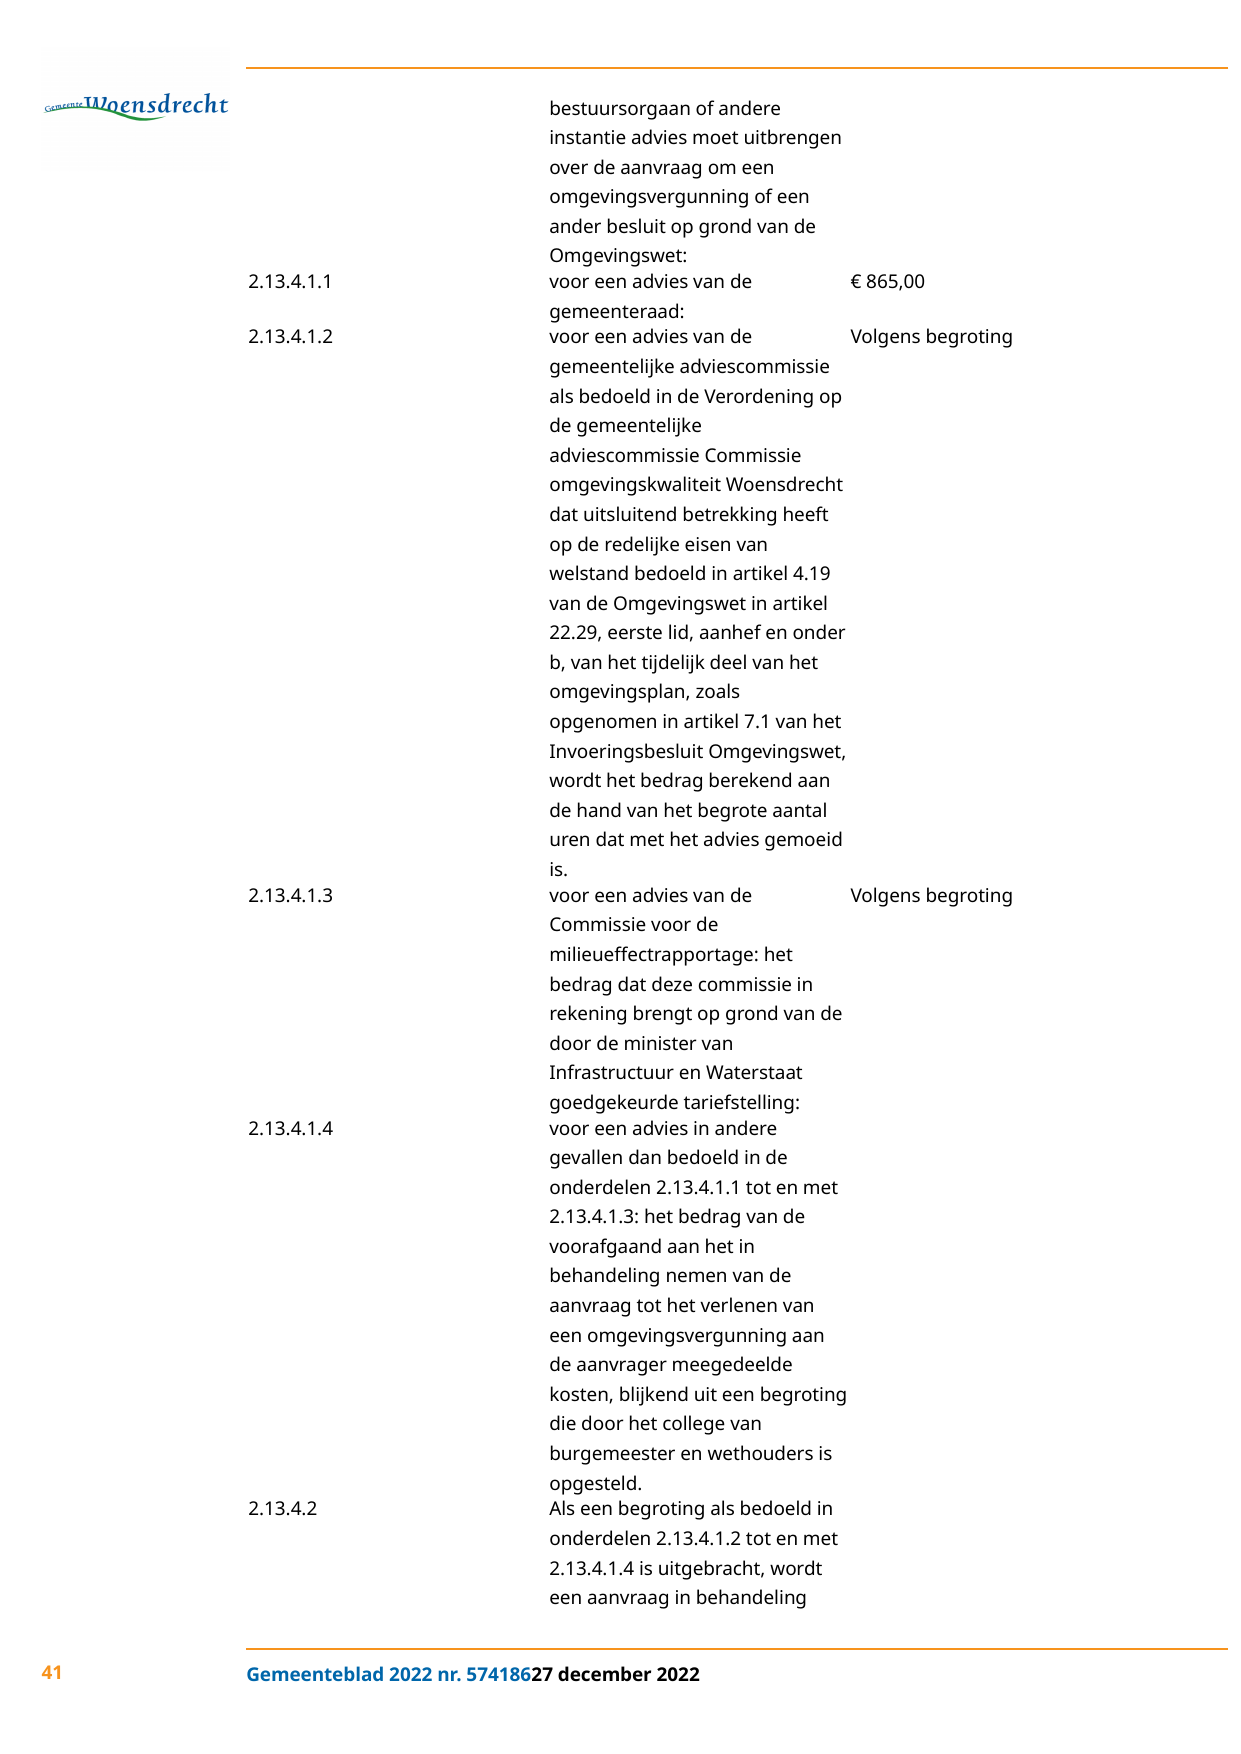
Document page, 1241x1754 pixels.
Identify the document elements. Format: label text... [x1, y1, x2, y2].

table_cell voor een advies van de gemeentelijke adviescommissie als bedoeld in de Verordening op de gemeentelijke adviescommissie Commissie omgevingskwaliteit Woensdrecht dat uitsluitend betrekking heeft op de redelijke eisen van welstand bedoeld in artikel 4.19 van de Omgevingswet in artikel 22.29, eerste lid, aanhef en onder b, van het tijdelijk deel van het omgevingsplan, zoals opgenomen in artikel 7.1 van het Invoeringsbesluit Omgevingswet, wordt het bedrag berekend aan de hand van het begrote aantal uren dat met het advies gemoeid is. [549, 324, 850, 882]
table_cell 2.13.4.2 [248, 1496, 549, 1610]
table_cell voor een advies in andere gevallen dan bedoeld in de onderdelen 2.13.4.1.1 tot en met 2.13.4.1.3: het bedrag van de voorafgaand aan het in behandeling nemen van de aanvraag tot het verlenen van een omgevingsvergunning aan de aanvrager meegedeelde kosten, blijkend uit een begroting die door het college van burgemeester en wethouders is opgesteld. [549, 1115, 850, 1496]
table_cell voor een advies van de Commissie voor de milieueffectrapportage: het bedrag dat deze commissie in rekening brengt op grond van de door de minister van Infrastructuur en Waterstaat goedgekeurde tariefstelling: [549, 882, 850, 1115]
table_cell 2.13.4.1.3 [248, 882, 549, 1115]
table_cell Als een begroting als bedoeld in onderdelen 2.13.4.1.2 tot en met 2.13.4.1.4 is uitgebracht, wordt een aanvraag in behandeling [549, 1496, 850, 1610]
table_cell voor een advies van de gemeenteraad: [549, 269, 850, 324]
table_cell [850, 1115, 1152, 1496]
table_cell [248, 95, 549, 268]
table_cell Volgens begroting [850, 324, 1152, 882]
table_cell 2.13.4.1.2 [248, 324, 549, 882]
table_cell bestuursorgaan of andere instantie advies moet uitbrengen over de aanvraag om een omgevingsvergunning of een ander besluit op grond van de Omgevingswet: [549, 95, 850, 268]
table_cell 2.13.4.1.4 [248, 1115, 549, 1496]
table_cell 2.13.4.1.1 [248, 269, 549, 324]
table_cell € 865,00 [850, 269, 1152, 324]
table_cell Volgens begroting [850, 882, 1152, 1115]
picture [41, 47, 231, 172]
table_cell [850, 95, 1152, 268]
table_cell [850, 1496, 1152, 1610]
